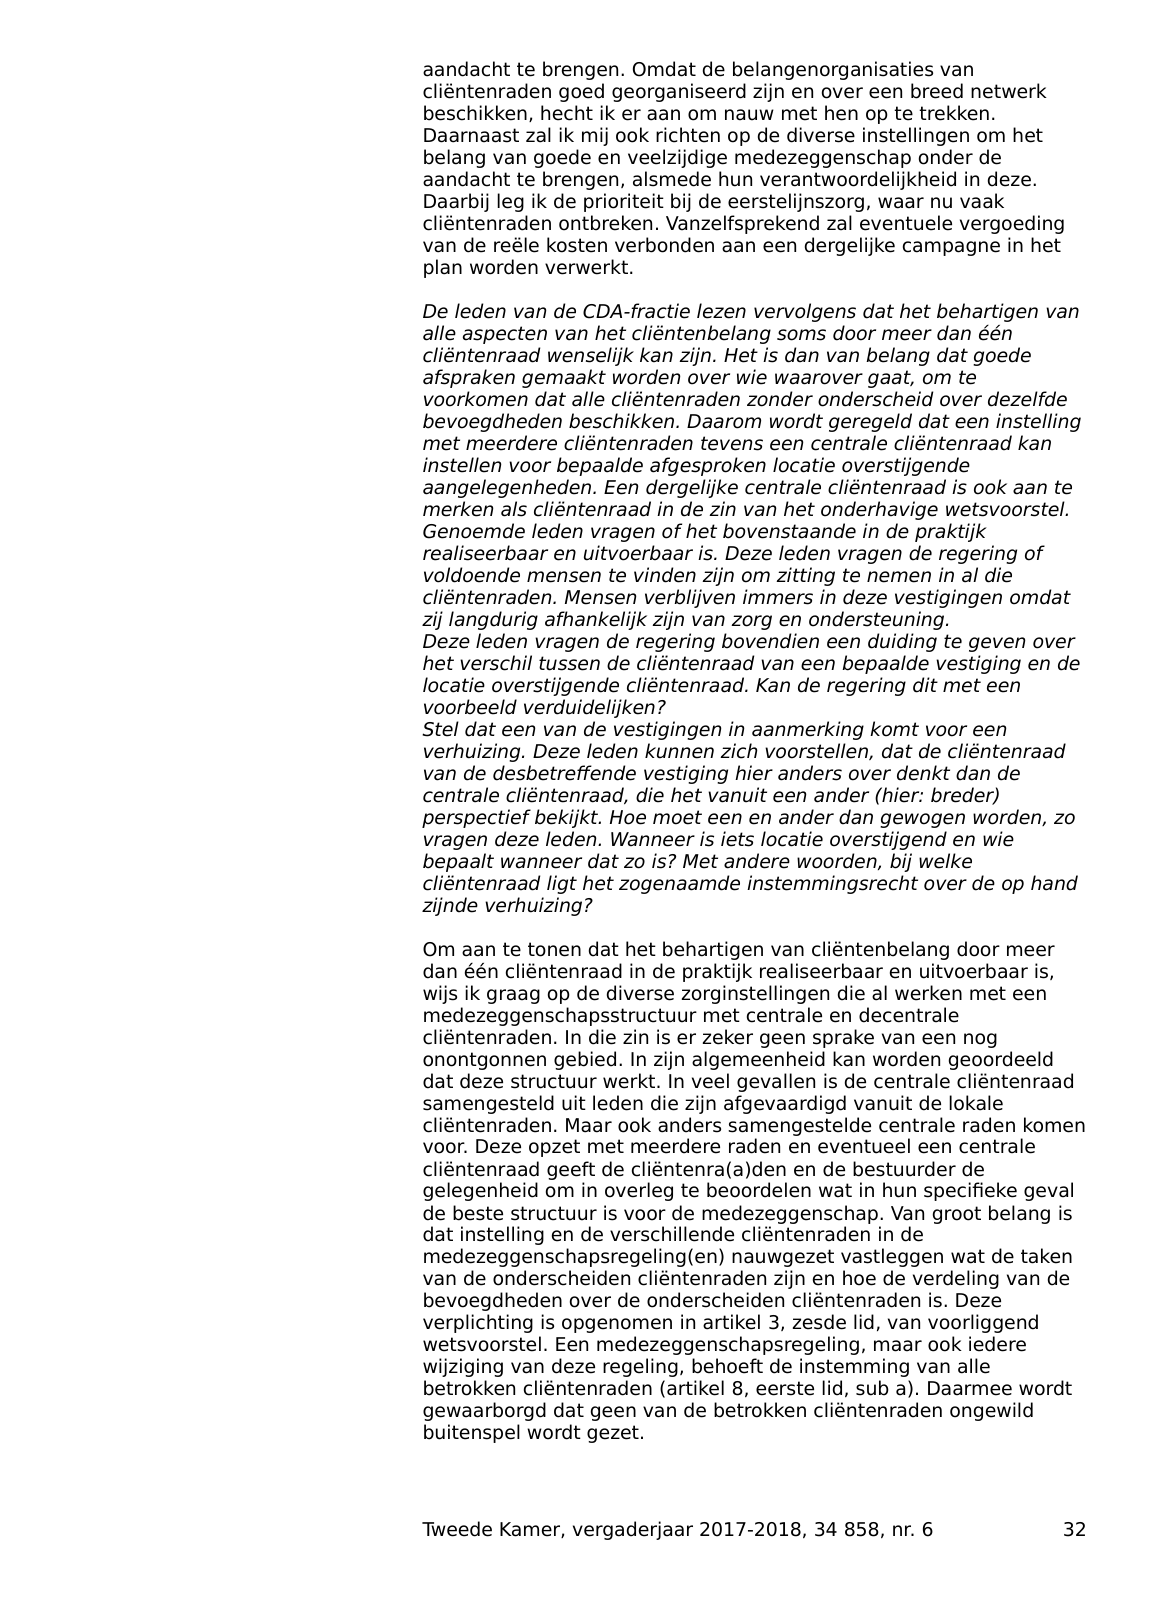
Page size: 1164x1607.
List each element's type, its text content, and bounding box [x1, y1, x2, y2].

text De leden van de CDA-fractie lezen vervolgens dat het behartigen van alle aspecten van het cliëntenbelang soms door meer dan één cliëntenraad wenselijk kan zijn. Het is dan van belang dat goede afspraken gemaakt worden over wie waarover gaat, om te voorkomen dat alle cliëntenraden zonder onderscheid over dezelfde bevoegdheden beschikken. Daarom wordt geregeld dat een instelling met meerdere cliëntenraden tevens een centrale cliëntenraad kan instellen voor bepaalde afgesproken locatie overstijgende aangelegenheden. Een dergelijke centrale cliëntenraad is ook aan te merken als cliëntenraad in de zin van het onderhavige wetsvoorstel. Genoemde leden vragen of het bovenstaande in de praktijk realiseerbaar en uitvoerbaar is. Deze leden vragen de regering of voldoende mensen te vinden zijn om zitting te nemen in al die cliëntenraden. Mensen verblijven immers in deze vestigingen omdat zij langdurig afhankelijk zijn van zorg en ondersteuning. [422, 301, 1087, 631]
text Om aan te tonen dat het behartigen van cliëntenbelang door meer dan één cliëntenraad in de praktijk realiseerbaar en uitvoerbaar is, wijs ik graag op de diverse zorginstellingen die al werken met een medezeggenschapsstructuur met centrale en decentrale cliëntenraden. In die zin is er zeker geen sprake van een nog onontgonnen gebied. In zijn algemeenheid kan worden geoordeeld dat deze structuur werkt. In veel gevallen is de centrale cliëntenraad samengesteld uit leden die zijn afgevaardigd vanuit de lokale cliëntenraden. Maar ook anders samengestelde centrale raden komen voor. Deze opzet met meerdere raden en eventueel een centrale cliëntenraad geeft de cliëntenra(a)den en de bestuurder de gelegenheid om in overleg te beoordelen wat in hun specifieke geval de beste structuur is voor de medezeggenschap. Van groot belang is dat instelling en de verschillende cliëntenraden in de medezeggenschapsregeling(en) nauwgezet vastleggen wat de taken van de onderscheiden cliëntenraden zijn en hoe de verdeling van de bevoegdheden over de onderscheiden cliëntenraden is. Deze verplichting is opgenomen in artikel 3, zesde lid, van voorliggend wetsvoorstel. Een medezeggenschapsregeling, maar ook iedere wijziging van deze regeling, behoeft de instemming van alle betrokken cliëntenraden (artikel 8, eerste lid, sub a). Daarmee wordt gewaarborgd dat geen van de betrokken cliëntenraden ongewild buitenspel wordt gezet. [422, 939, 1087, 1444]
text Deze leden vragen de regering bovendien een duiding te geven over het verschil tussen de cliëntenraad van een bepaalde vestiging en de locatie overstijgende cliëntenraad. Kan de regering dit met een voorbeeld verduidelijken? [422, 631, 1087, 719]
text aandacht te brengen. Omdat de belangenorganisaties van cliëntenraden goed georganiseerd zijn en over een breed netwerk beschikken, hecht ik er aan om nauw met hen op te trekken. Daarnaast zal ik mij ook richten op de diverse instellingen om het belang van goede en veelzijdige medezeggenschap onder de aandacht te brengen, alsmede hun verantwoordelijkheid in deze. Daarbij leg ik de prioriteit bij de eerstelijnszorg, waar nu vaak cliëntenraden ontbreken. Vanzelfsprekend zal eventuele vergoeding van de reële kosten verbonden aan een dergelijke campagne in het plan worden verwerkt. [422, 59, 1087, 279]
text Stel dat een van de vestigingen in aanmerking komt voor een verhuizing. Deze leden kunnen zich voorstellen, dat de cliëntenraad van de desbetreffende vestiging hier anders over denkt dan de centrale cliëntenraad, die het vanuit een ander (hier: breder) perspectief bekijkt. Hoe moet een en ander dan gewogen worden, zo vragen deze leden. Wanneer is iets locatie overstijgend en wie bepaalt wanneer dat zo is? Met andere woorden, bij welke cliëntenraad ligt het zogenaamde instemmingsrecht over de op hand zijnde verhuizing? [422, 719, 1087, 916]
